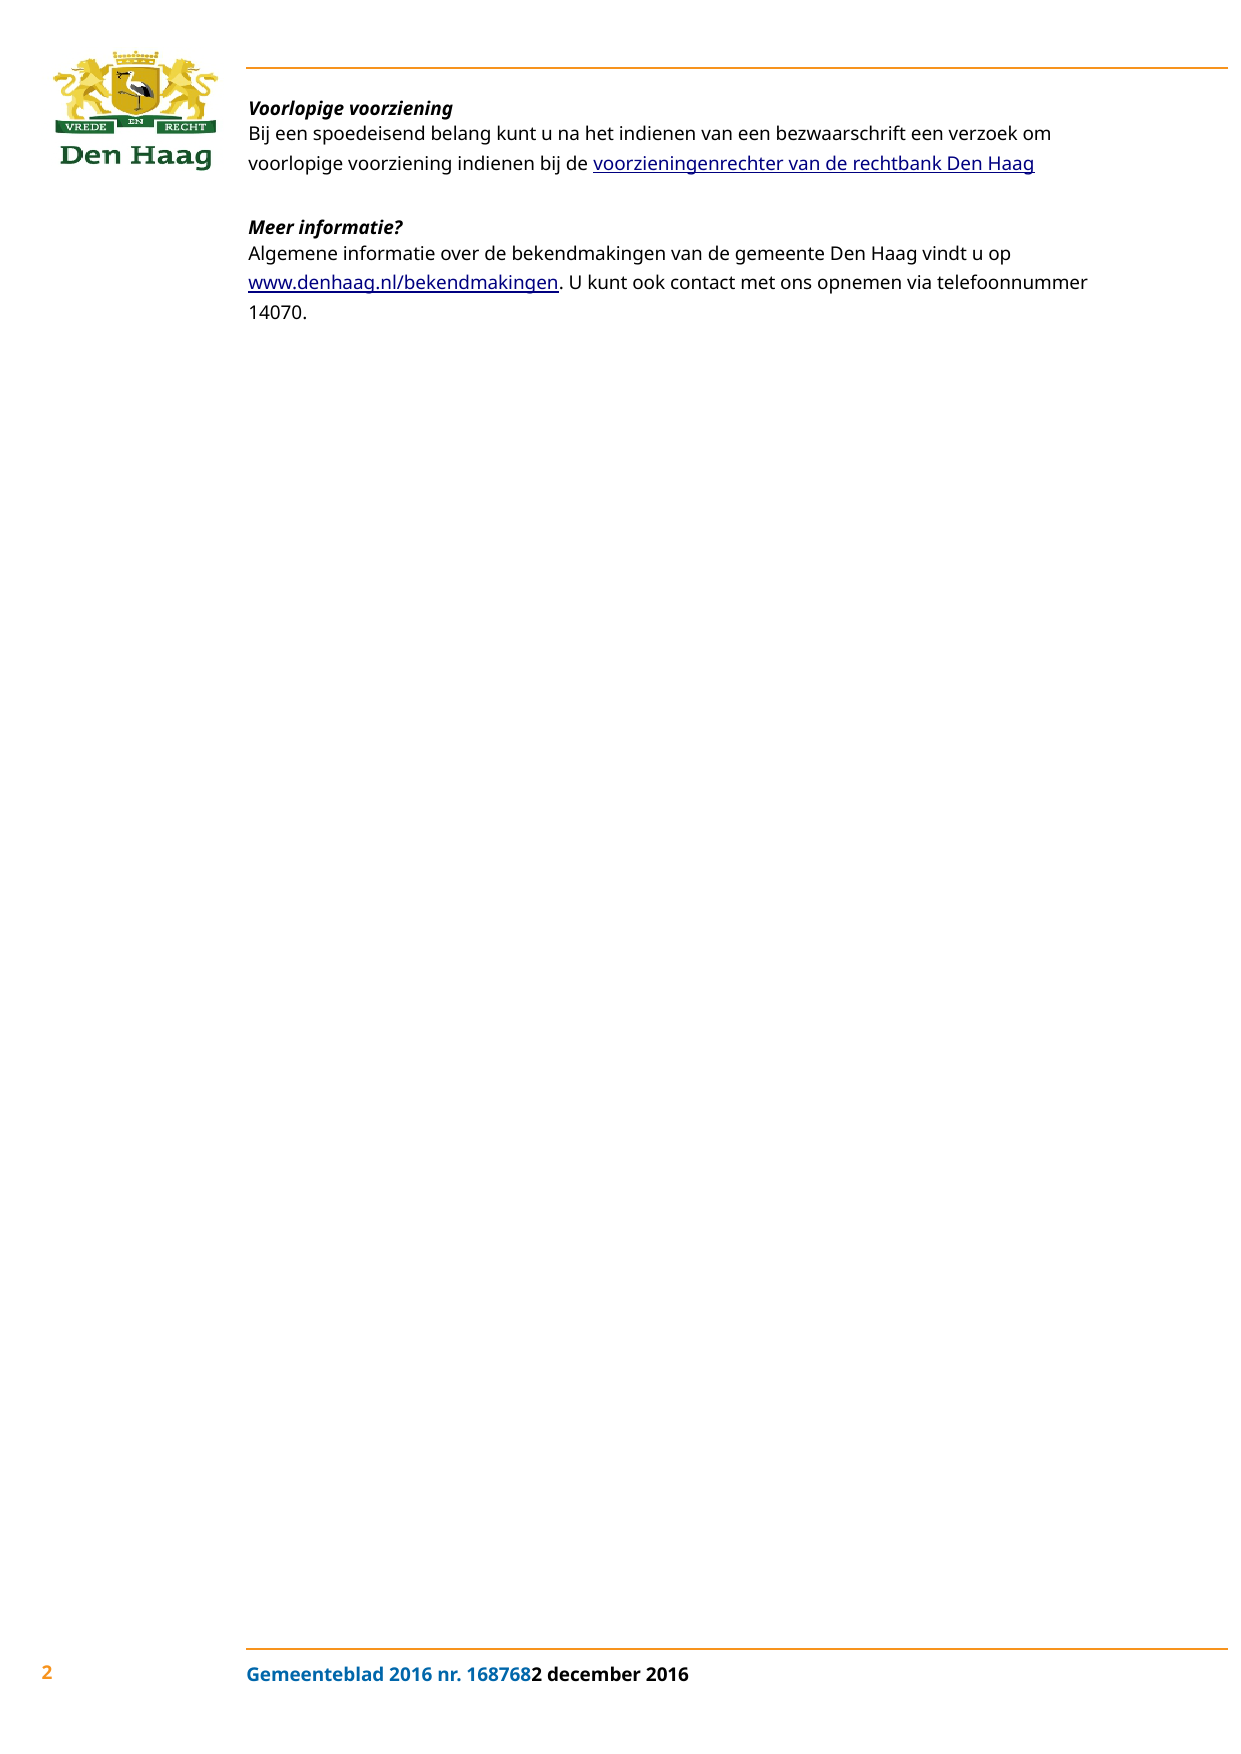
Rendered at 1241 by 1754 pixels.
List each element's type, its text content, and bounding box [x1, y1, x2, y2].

text Voorlopige voorziening [248, 95, 1152, 121]
text Bij een spoedeisend belang kunt u na het indienen van een bezwaarschrift een verzoek om voorlopige voorziening indienen bij de voorzieningenrechter van de rechtbank Den Haag [248, 121, 1152, 176]
picture [41, 47, 231, 172]
text Meer informatie? [248, 214, 1152, 240]
text Algemene informatie over de bekendmakingen van de gemeente Den Haag vindt u op www.denhaag.nl/bekendmakingen. U kunt ook contact met ons opnemen via telefoonnummer 14070. [248, 240, 1152, 325]
